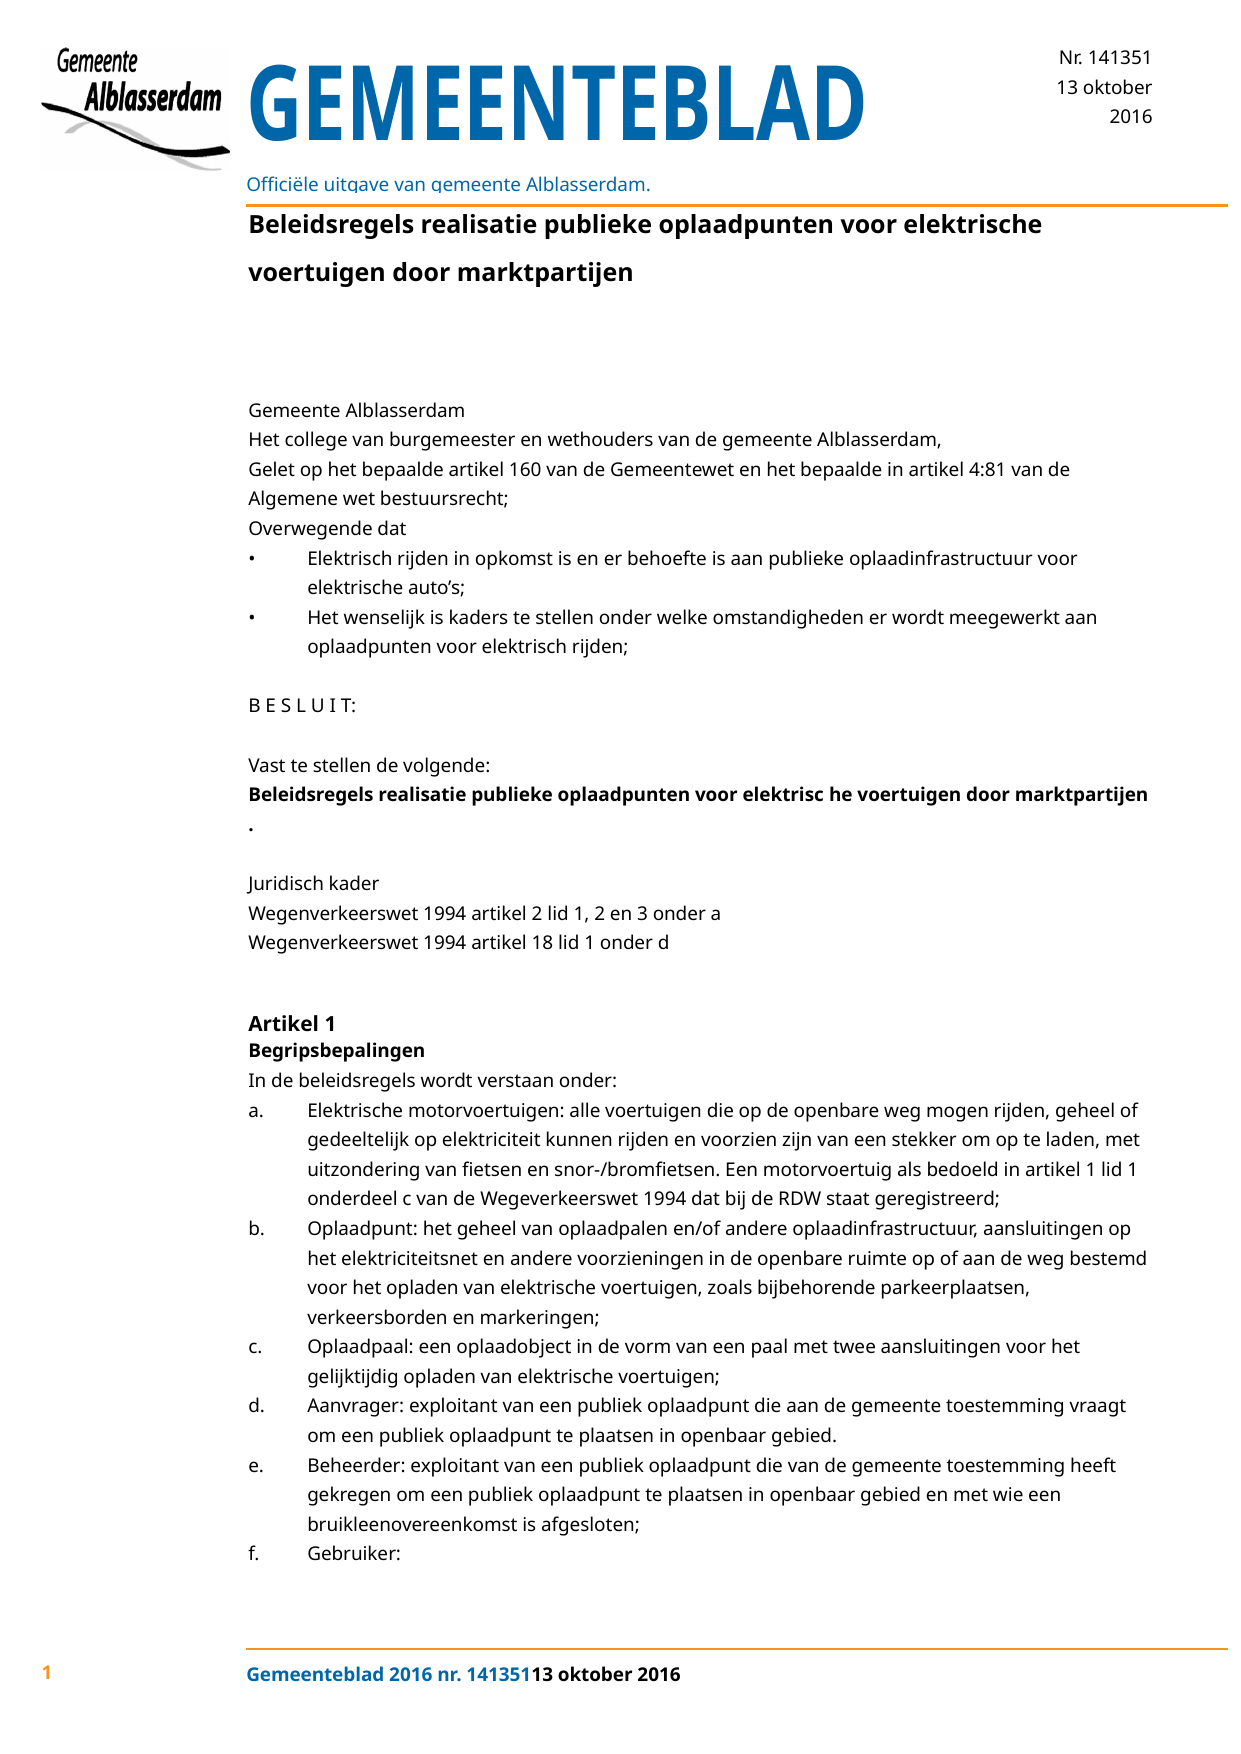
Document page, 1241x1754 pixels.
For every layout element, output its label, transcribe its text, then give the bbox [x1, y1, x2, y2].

text Gelet op het bepaalde artikel 160 van de Gemeentewet en het bepaalde in artikel 4:81 van de Algemene wet bestuursrecht; [248, 456, 1152, 511]
text Juridisch kader [248, 870, 1152, 896]
list Elektrische motorvoertuigen: alle voertuigen die op de openbare weg mogen rijden, geheel of gedeeltelijk op elektriciteit kunnen rijden en voorzien zijn van een stekker om op te laden, met uitzondering van fietsen en snor-/bromfietsen. Een motorvoertuig als bedoeld in artikel 1 lid 1 onderdeel c van de Wegeverkeerswet 1994 dat bij de RDW staat geregistreerd; [248, 1097, 1152, 1211]
text Beleidsregels realisatie publieke oplaadpunten voor elektrische voertuigen door marktpartijen [248, 207, 1152, 288]
text Gemeente Alblasserdam [248, 397, 1152, 422]
list Aanvrager: exploitant van een publiek oplaadpunt die aan de gemeente toestemming vraagt om een publiek oplaadpunt te plaatsen in openbaar gebied. [248, 1393, 1152, 1448]
list Oplaadpunt: het geheel van oplaadpalen en/of andere oplaadinfrastructuur, aansluitingen op het elektriciteitsnet en andere voorzieningen in de openbare ruimte op of aan de weg bestemd voor het opladen van elektrische voertuigen, zoals bijbehorende parkeerplaatsen, verkeersborden en markeringen; [248, 1215, 1152, 1330]
text Wegenverkeerswet 1994 artikel 18 lid 1 onder d [248, 929, 1152, 955]
text Het college van burgemeester en wethouders van de gemeente Alblasserdam, [248, 426, 1152, 452]
list Het wenselijk is kaders te stellen onder welke omstandigheden er wordt meegewerkt aan oplaadpunten voor elektrisch rijden; [248, 604, 1152, 659]
text Vast te stellen de volgende: [248, 752, 1152, 777]
list Gebruiker: [248, 1541, 1152, 1566]
text Artikel 1 [248, 1009, 1152, 1038]
list Beheerder: exploitant van een publiek oplaadpunt die van de gemeente toestemming heeft gekregen om een publiek oplaadpunt te plaatsen in openbaar gebied en met wie een bruikleenovereenkomst is afgesloten; [248, 1452, 1152, 1537]
text Overwegende dat [248, 515, 1152, 541]
list Elektrisch rijden in opkomst is en er behoefte is aan publieke oplaadinfrastructuur voor elektrische auto’s; [248, 545, 1152, 600]
list Oplaadpaal: een oplaadobject in de vorm van een paal met twee aansluitingen voor het gelijktijdig opladen van elektrische voertuigen; [248, 1333, 1152, 1389]
text Wegenverkeerswet 1994 artikel 2 lid 1, 2 en 3 onder a [248, 900, 1152, 925]
text B E S L U I T: [248, 693, 1152, 718]
text Beleidsregels realisatie publieke oplaadpunten voor elektrisc he voertuigen door marktpartijen . [248, 781, 1152, 837]
text In de beleidsregels wordt verstaan onder: [248, 1067, 1152, 1093]
text Begripsbepalingen [248, 1038, 1152, 1063]
picture [41, 47, 231, 172]
